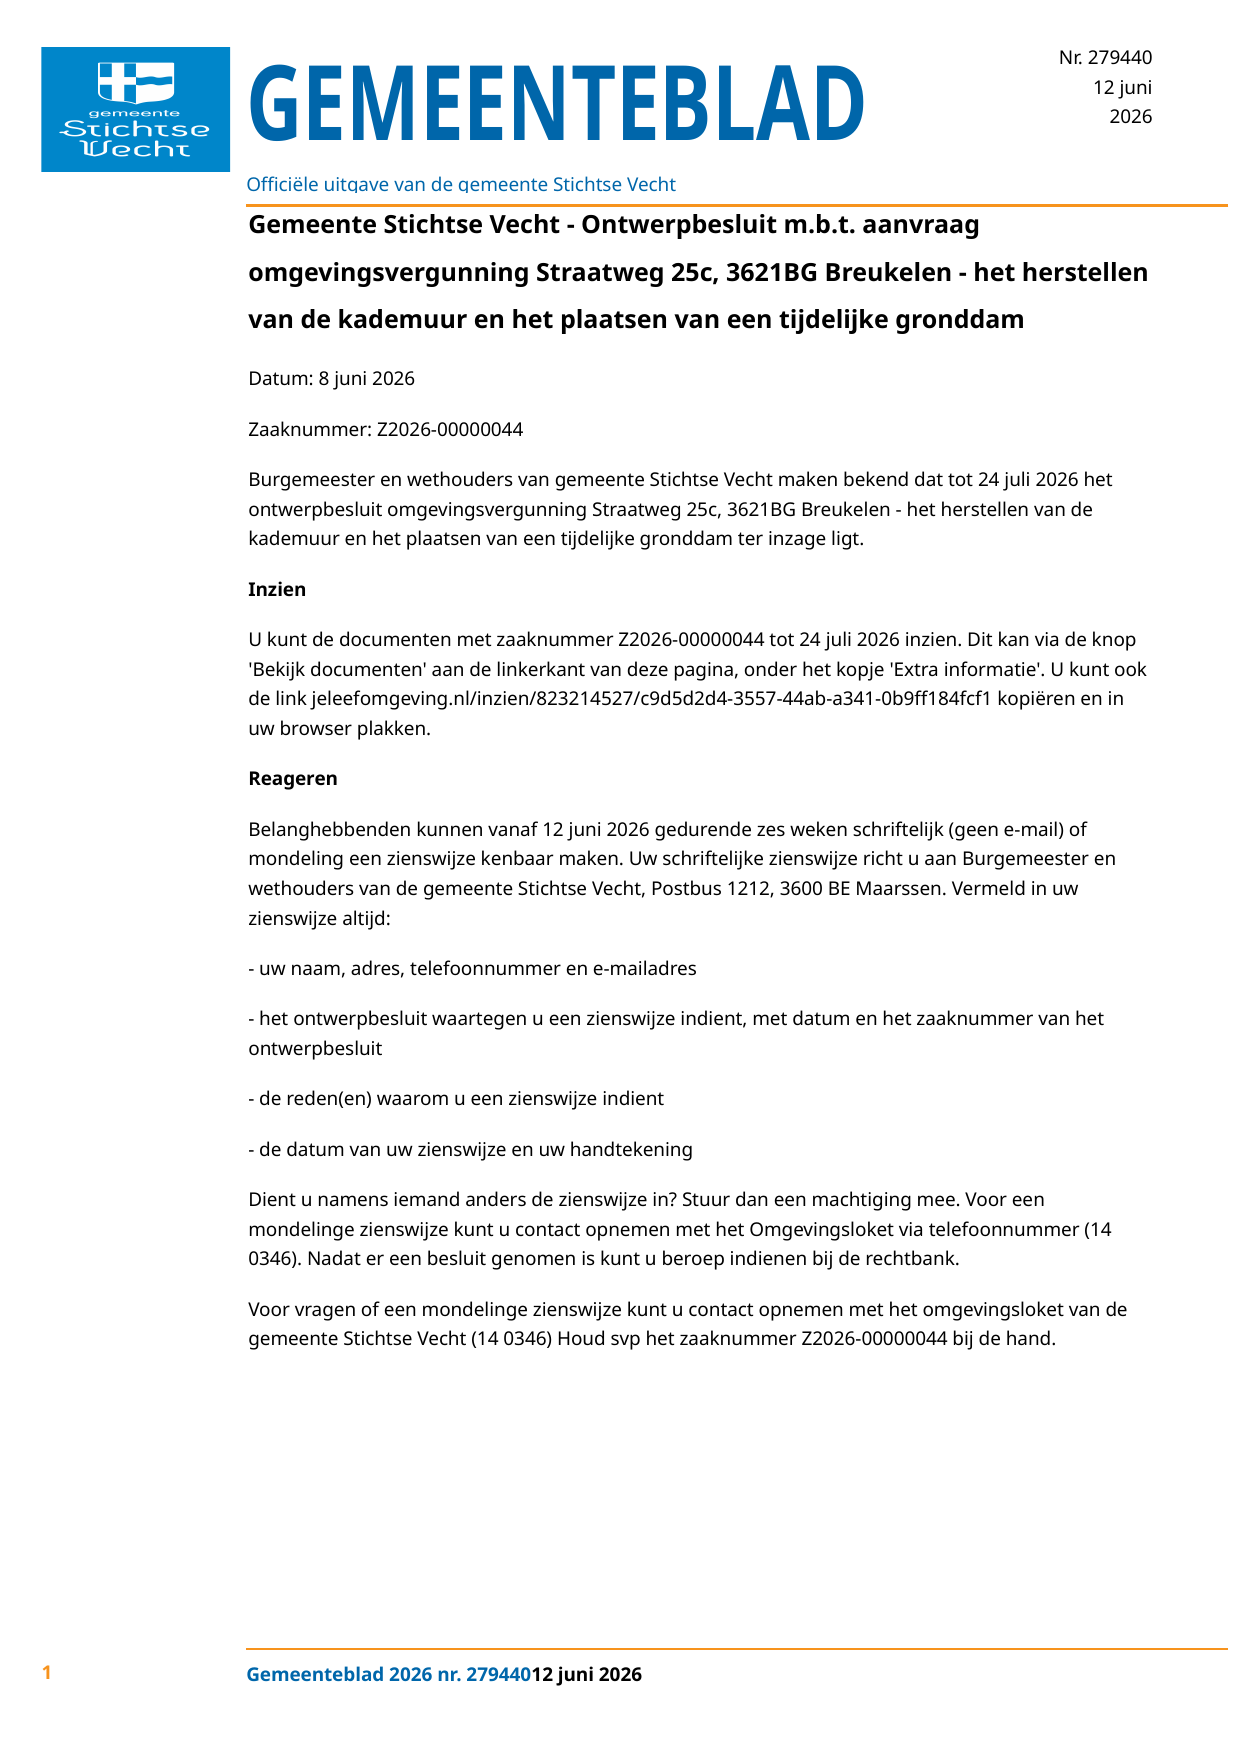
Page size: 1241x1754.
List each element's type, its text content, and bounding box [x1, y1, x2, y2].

text Datum: 8 juni 2026 [248, 366, 1152, 391]
picture [137, 63, 174, 103]
picture [99, 63, 135, 101]
text U kunt de documenten met zaaknummer Z2026-00000044 tot 24 juli 2026 inzien. Dit kan via de knop 'Bekijk documenten' aan de linkerkant van deze pagina, onder het kopje 'Extra informatie'. U kunt ook de link jeleefomgeving.nl/inzien/823214527/c9d5d2d4-3557-44ab-a341-0b9ff184fcf1 kopiëren en in uw browser plakken. [248, 626, 1152, 741]
text Dient u namens iemand anders de zienswijze in? Stuur dan een machtiging mee. Voor een mondelinge zienswijze kunt u contact opnemen met het Omgevingsloket via telefoonnummer (14 0346). Nadat er een besluit genomen is kunt u beroep indienen bij de rechtbank. [248, 1186, 1152, 1271]
text Inzien [248, 576, 1152, 602]
text - de reden(en) waarom u een zienswijze indient [248, 1086, 1152, 1111]
text - het ontwerpbesluit waartegen u een zienswijze indient, met datum en het zaaknummer van het ontwerpbesluit [248, 1006, 1152, 1061]
text Belanghebbenden kunnen vanaf 12 juni 2026 gedurende zes weken schriftelijk (geen e-mail) of mondeling een zienswijze kenbaar maken. Uw schriftelijke zienswijze richt u aan Burgemeester en wethouders van de gemeente Stichtse Vecht, Postbus 1212, 3600 BE Maarssen. Vermeld in uw zienswijze altijd: [248, 816, 1152, 930]
text Reageren [248, 766, 1152, 791]
text - uw naam, adres, telefoonnummer en e-mailadres [248, 955, 1152, 981]
text Gemeente Stichtse Vecht - Ontwerpbesluit m.b.t. aanvraag omgevingsvergunning Straatweg 25c, 3621BG Breukelen - het herstellen van de kademuur en het plaatsen van een tijdelijke gronddam [248, 207, 1152, 336]
text - de datum van uw zienswijze en uw handtekening [248, 1136, 1152, 1162]
text Zaaknummer: Z2026-00000044 [248, 416, 1152, 442]
text Burgemeester en wethouders van gemeente Stichtse Vecht maken bekend dat tot 24 juli 2026 het ontwerpbesluit omgevingsvergunning Straatweg 25c, 3621BG Breukelen - het herstellen van de kademuur en het plaatsen van een tijdelijke gronddam ter inzage ligt. [248, 466, 1152, 551]
text Voor vragen of een mondelinge zienswijze kunt u contact opnemen met het omgevingsloket van de gemeente Stichtse Vecht (14 0346) Houd svp het zaaknummer Z2026-00000044 bij de hand. [248, 1296, 1152, 1351]
